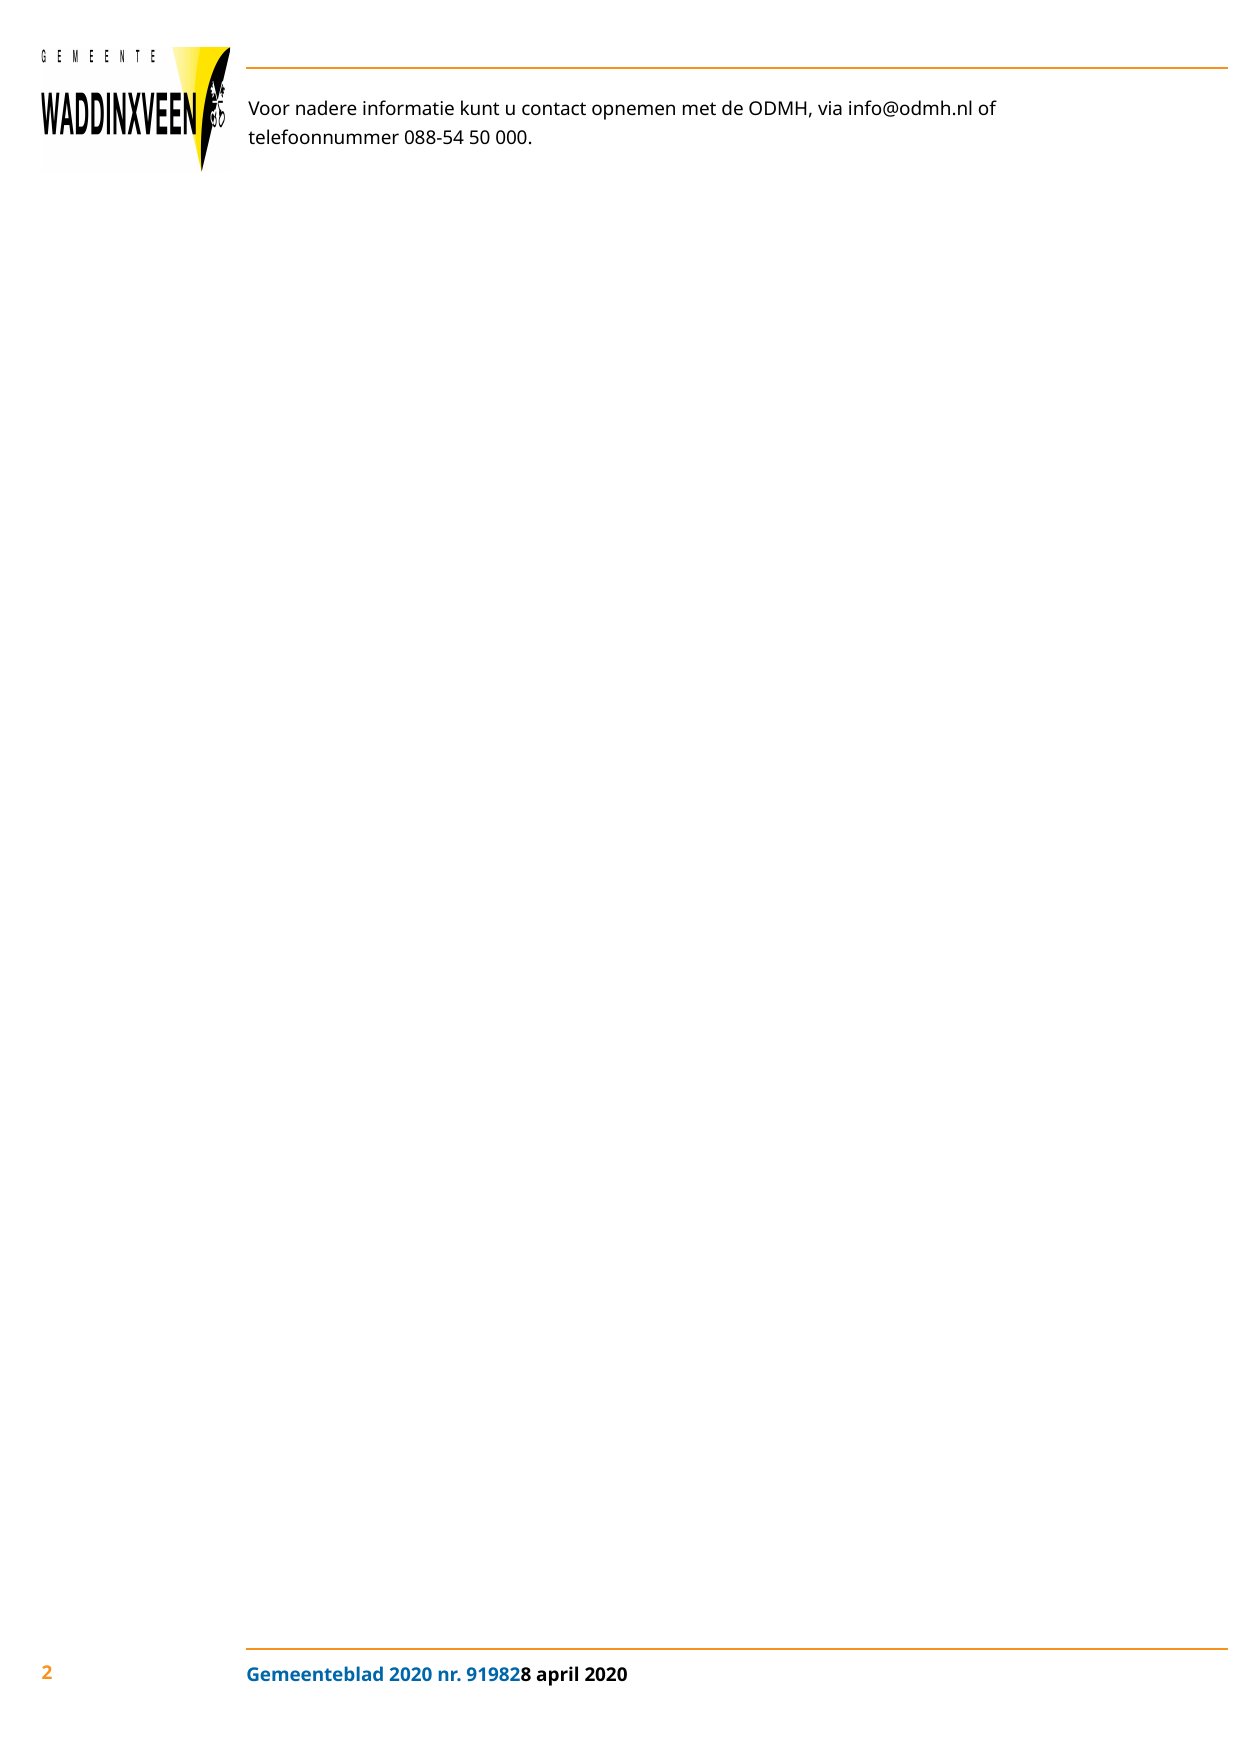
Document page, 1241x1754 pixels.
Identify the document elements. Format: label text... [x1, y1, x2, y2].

picture [41, 47, 231, 172]
text Voor nadere informatie kunt u contact opnemen met de ODMH, via info@odmh.nl of telefoonnummer 088-54 50 000. [248, 95, 1152, 150]
